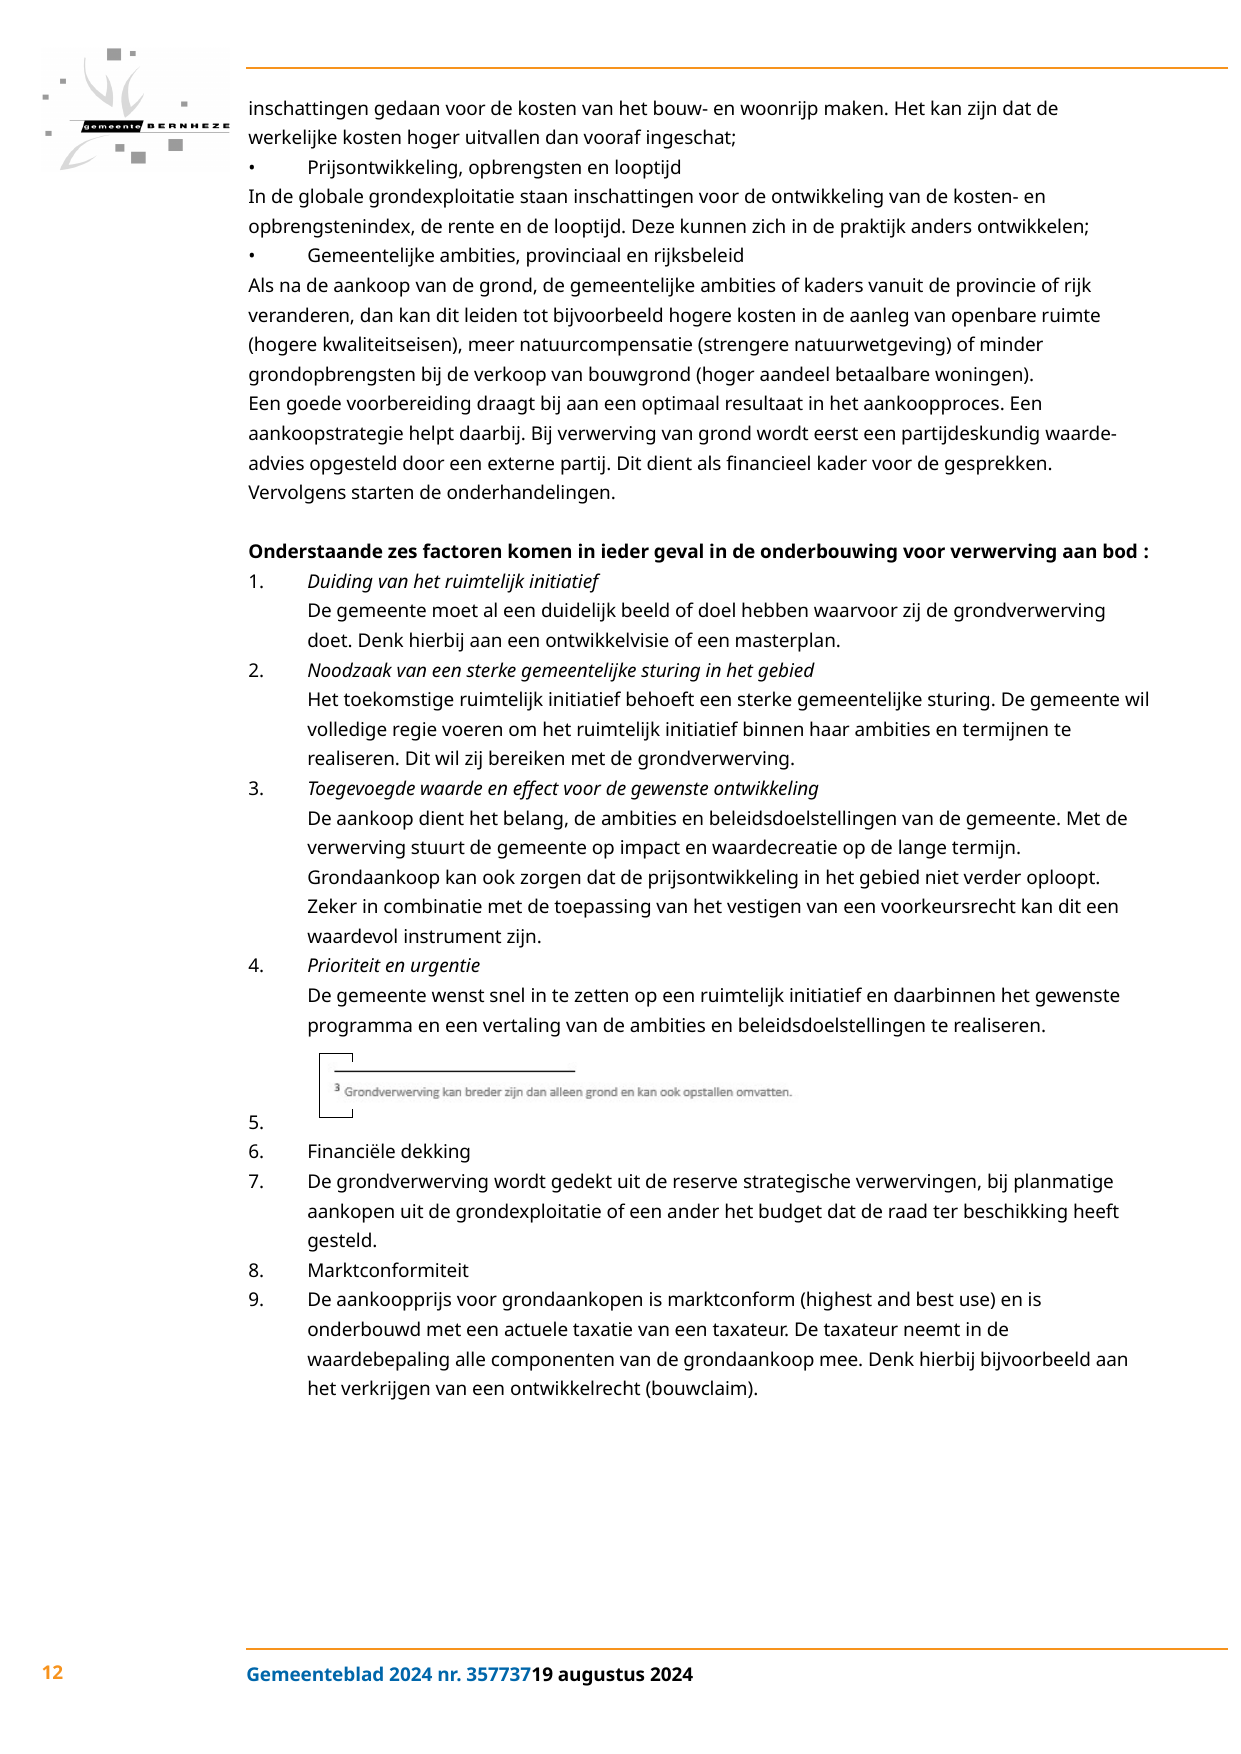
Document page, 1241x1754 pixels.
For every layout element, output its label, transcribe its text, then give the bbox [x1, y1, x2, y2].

picture [41, 47, 231, 172]
list Marktconformiteit [248, 1257, 1152, 1283]
list De grondverwerving wordt gedekt uit de reserve strategische verwervingen, bij planmatige aankopen uit de grondexploitatie of een ander het budget dat de raad ter beschikking heeft gesteld. [248, 1168, 1152, 1253]
list De gemeente moet al een duidelijk beeld of doel hebben waarvoor zij de grondverwerving doet. Denk hierbij aan een ontwikkelvisie of een masterplan. [248, 598, 1152, 653]
picture [327, 1062, 801, 1109]
list Financiële dekking [248, 1139, 1152, 1164]
list Prijsontwikkeling, opbrengsten en looptijd [248, 154, 1152, 180]
text In de globale grondexploitatie staan inschattingen voor de ontwikkeling van de kosten- en opbrengstenindex, de rente en de looptijd. Deze kunnen zich in de praktijk anders ontwikkelen; [248, 183, 1152, 239]
list Toegevoegde waarde en effect voor de gewenste ontwikkeling [248, 775, 1152, 801]
list Duiding van het ruimtelijk initiatief [248, 568, 1152, 594]
text Onderstaande zes factoren komen in ieder geval in de onderbouwing voor verwerving aan bod : [248, 538, 1152, 564]
list Het toekomstige ruimtelijk initiatief behoeft een sterke gemeentelijke sturing. De gemeente wil volledige regie voeren om het ruimtelijk initiatief binnen haar ambities en termijnen te realiseren. Dit wil zij bereiken met de grondverwerving. [248, 686, 1152, 771]
list Prioriteit en urgentie [248, 953, 1152, 978]
text inschattingen gedaan voor de kosten van het bouw- en woonrijp maken. Het kan zijn dat de werkelijke kosten hoger uitvallen dan vooraf ingeschat; [248, 95, 1152, 150]
list De aankoopprijs voor grondaankopen is marktconform (highest and best use) en is onderbouwd met een actuele taxatie van een taxateur. De taxateur neemt in de waardebepaling alle componenten van de grondaankoop mee. Denk hierbij bijvoorbeeld aan het verkrijgen van een ontwikkelrecht (bouwclaim). [248, 1287, 1152, 1401]
list Gemeentelijke ambities, provinciaal en rijksbeleid [248, 243, 1152, 268]
text Als na de aankoop van de grond, de gemeentelijke ambities of kaders vanuit de provincie of rijk veranderen, dan kan dit leiden tot bijvoorbeeld hogere kosten in de aanleg van openbare ruimte (hogere kwaliteitseisen), meer natuurcompensatie (strengere natuurwetgeving) of minder grondopbrengsten bij de verkoop van bouwgrond (hoger aandeel betaalbare woningen). [248, 272, 1152, 387]
list De gemeente wenst snel in te zetten op een ruimtelijk initiatief en daarbinnen het gewenste programma en een vertaling van de ambities en beleidsdoelstellingen te realiseren. [248, 982, 1152, 1038]
list Noodzaak van een sterke gemeentelijke sturing in het gebied [248, 657, 1152, 683]
text Een goede voorbereiding draagt bij aan een optimaal resultaat in het aankoopproces. Een aankoopstrategie helpt daarbij. Bij verwerving van grond wordt eerst een partijdeskundig waarde-advies opgesteld door een externe partij. Dit dient als financieel kader voor de gesprekken. Vervolgens starten de onderhandelingen. [248, 391, 1152, 505]
list De aankoop dient het belang, de ambities en beleidsdoelstellingen van de gemeente. Met de verwerving stuurt de gemeente op impact en waardecreatie op de lange termijn. Grondaankoop kan ook zorgen dat de prijsontwikkeling in het gebied niet verder oploopt. Zeker in combinatie met de toepassing van het vestigen van een voorkeursrecht kan dit een waardevol instrument zijn. [248, 805, 1152, 949]
